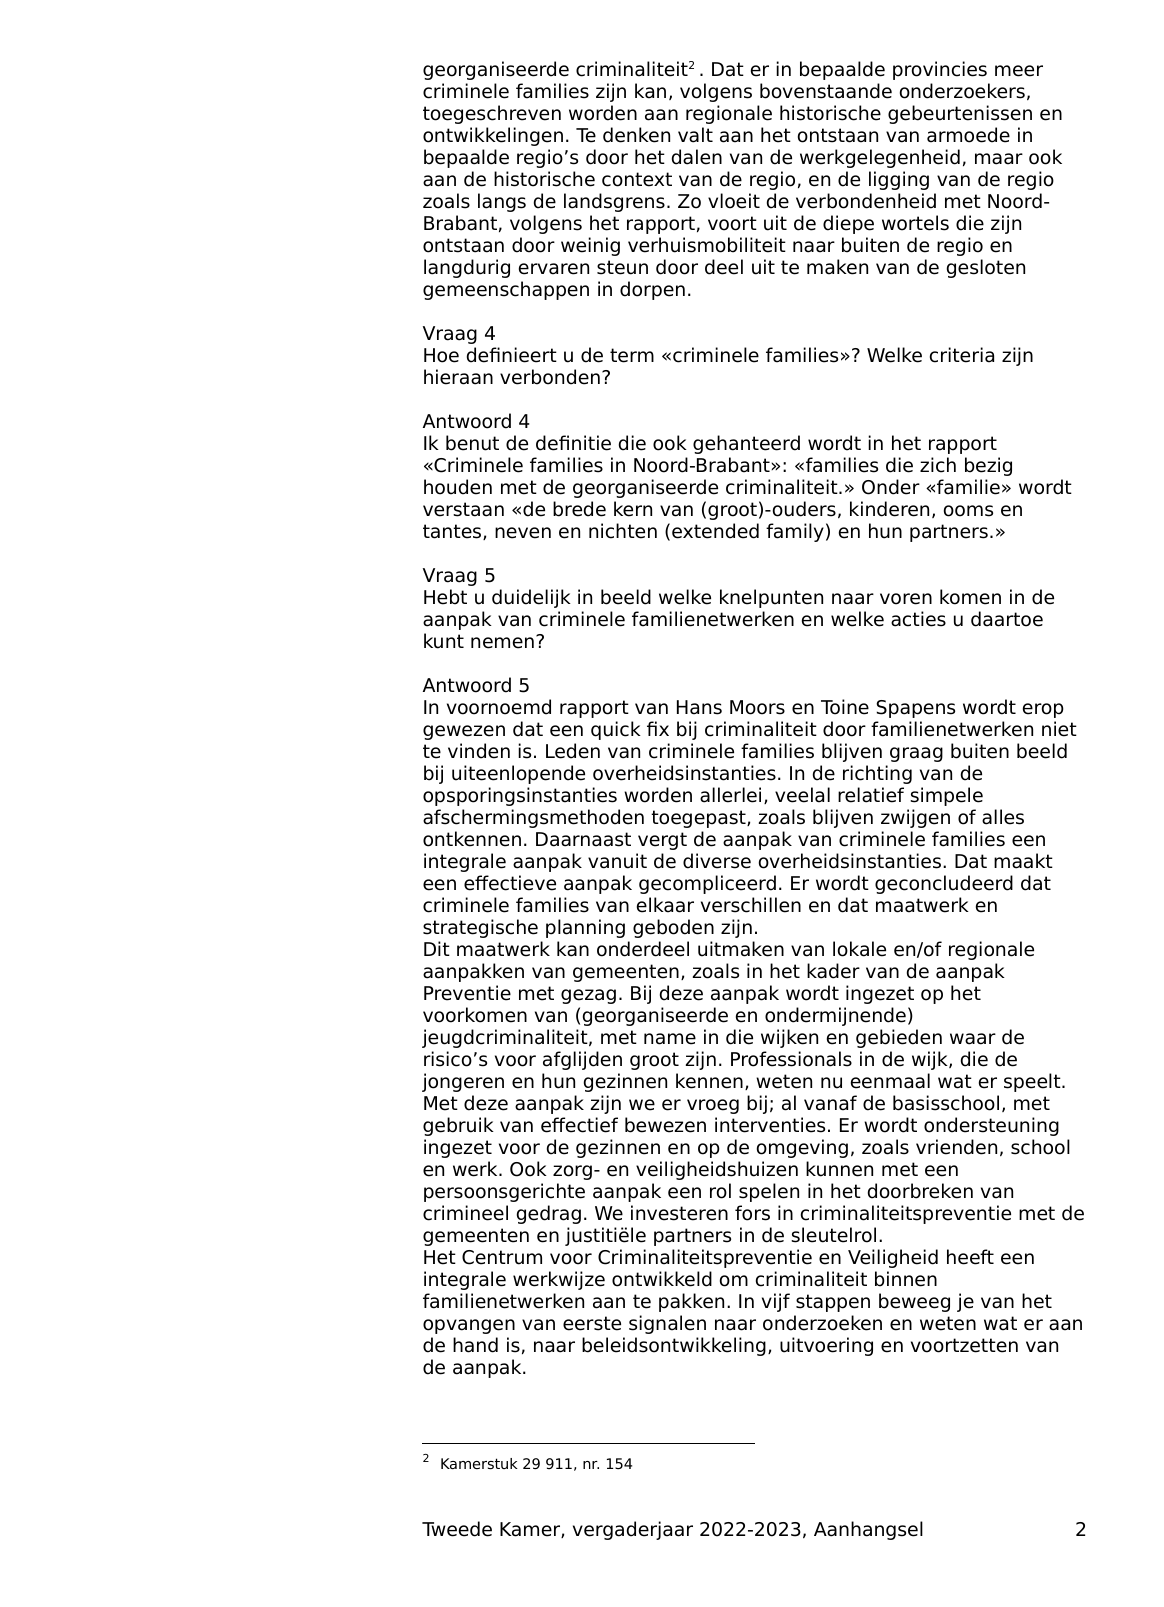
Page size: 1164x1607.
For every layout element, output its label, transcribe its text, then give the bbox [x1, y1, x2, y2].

text Hebt u duidelijk in beeld welke knelpunten naar voren komen in de aanpak van criminele familienetwerken en welke acties u daartoe kunt nemen? [422, 587, 1087, 653]
text Antwoord 5 [422, 675, 1087, 697]
text Vraag 4 [422, 323, 1087, 345]
text Dit maatwerk kan onderdeel uitmaken van lokale en/of regionale aanpakken van gemeenten, zoals in het kader van de aanpak Preventie met gezag. Bij deze aanpak wordt ingezet op het voorkomen van (georganiseerde en ondermijnende) jeugdcriminaliteit, met name in die wijken en gebieden waar de risico’s voor afglijden groot zijn. Professionals in de wijk, die de jongeren en hun gezinnen kennen, weten nu eenmaal wat er speelt. Met deze aanpak zijn we er vroeg bij; al vanaf de basisschool, met gebruik van effectief bewezen interventies. Er wordt ondersteuning ingezet voor de gezinnen en op de omgeving, zoals vrienden, school en werk. Ook zorg- en veiligheidshuizen kunnen met een persoonsgerichte aanpak een rol spelen in het doorbreken van crimineel gedrag. We investeren fors in criminaliteitspreventie met de gemeenten en justitiële partners in de sleutelrol. [422, 939, 1087, 1247]
text Hoe definieert u de term «criminele families»? Welke criteria zijn hieraan verbonden? [422, 345, 1087, 389]
text georganiseerde criminaliteit. Dat er in bepaalde provincies meer criminele families zijn kan, volgens bovenstaande onderzoekers, toegeschreven worden aan regionale historische gebeurtenissen en ontwikkelingen. Te denken valt aan het ontstaan van armoede in bepaalde regio’s door het dalen van de werkgelegenheid, maar ook aan de historische context van de regio, en de ligging van de regio zoals langs de landsgrens. Zo vloeit de verbondenheid met Noord-Brabant, volgens het rapport, voort uit de diepe wortels die zijn ontstaan door weinig verhuismobiliteit naar buiten de regio en langdurig ervaren steun door deel uit te maken van de gesloten gemeenschappen in dorpen. [422, 59, 1087, 301]
text Antwoord 4 [422, 411, 1087, 433]
text Het Centrum voor Criminaliteitspreventie en Veiligheid heeft een integrale werkwijze ontwikkeld om criminaliteit binnen familienetwerken aan te pakken. In vijf stappen beweeg je van het opvangen van eerste signalen naar onderzoeken en weten wat er aan de hand is, naar beleidsontwikkeling, uitvoering en voortzetten van de aanpak. [422, 1247, 1087, 1379]
text Vraag 5 [422, 565, 1087, 587]
text In voornoemd rapport van Hans Moors en Toine Spapens wordt erop gewezen dat een quick fix bij criminaliteit door familienetwerken niet te vinden is. Leden van criminele families blijven graag buiten beeld bij uiteenlopende overheidsinstanties. In de richting van de opsporingsinstanties worden allerlei, veelal relatief simpele afschermingsmethoden toegepast, zoals blijven zwijgen of alles ontkennen. Daarnaast vergt de aanpak van criminele families een integrale aanpak vanuit de diverse overheidsinstanties. Dat maakt een effectieve aanpak gecompliceerd. Er wordt geconcludeerd dat criminele families van elkaar verschillen en dat maatwerk en strategische planning geboden zijn. [422, 697, 1087, 939]
text Ik benut de definitie die ook gehanteerd wordt in het rapport «Criminele families in Noord-Brabant»: «families die zich bezig houden met de georganiseerde criminaliteit.» Onder «familie» wordt verstaan «de brede kern van (groot)-ouders, kinderen, ooms en tantes, neven en nichten (extended family) en hun partners.» [422, 433, 1087, 543]
text Kamerstuk 29 911, nr. 154 [422, 1452, 1087, 1474]
